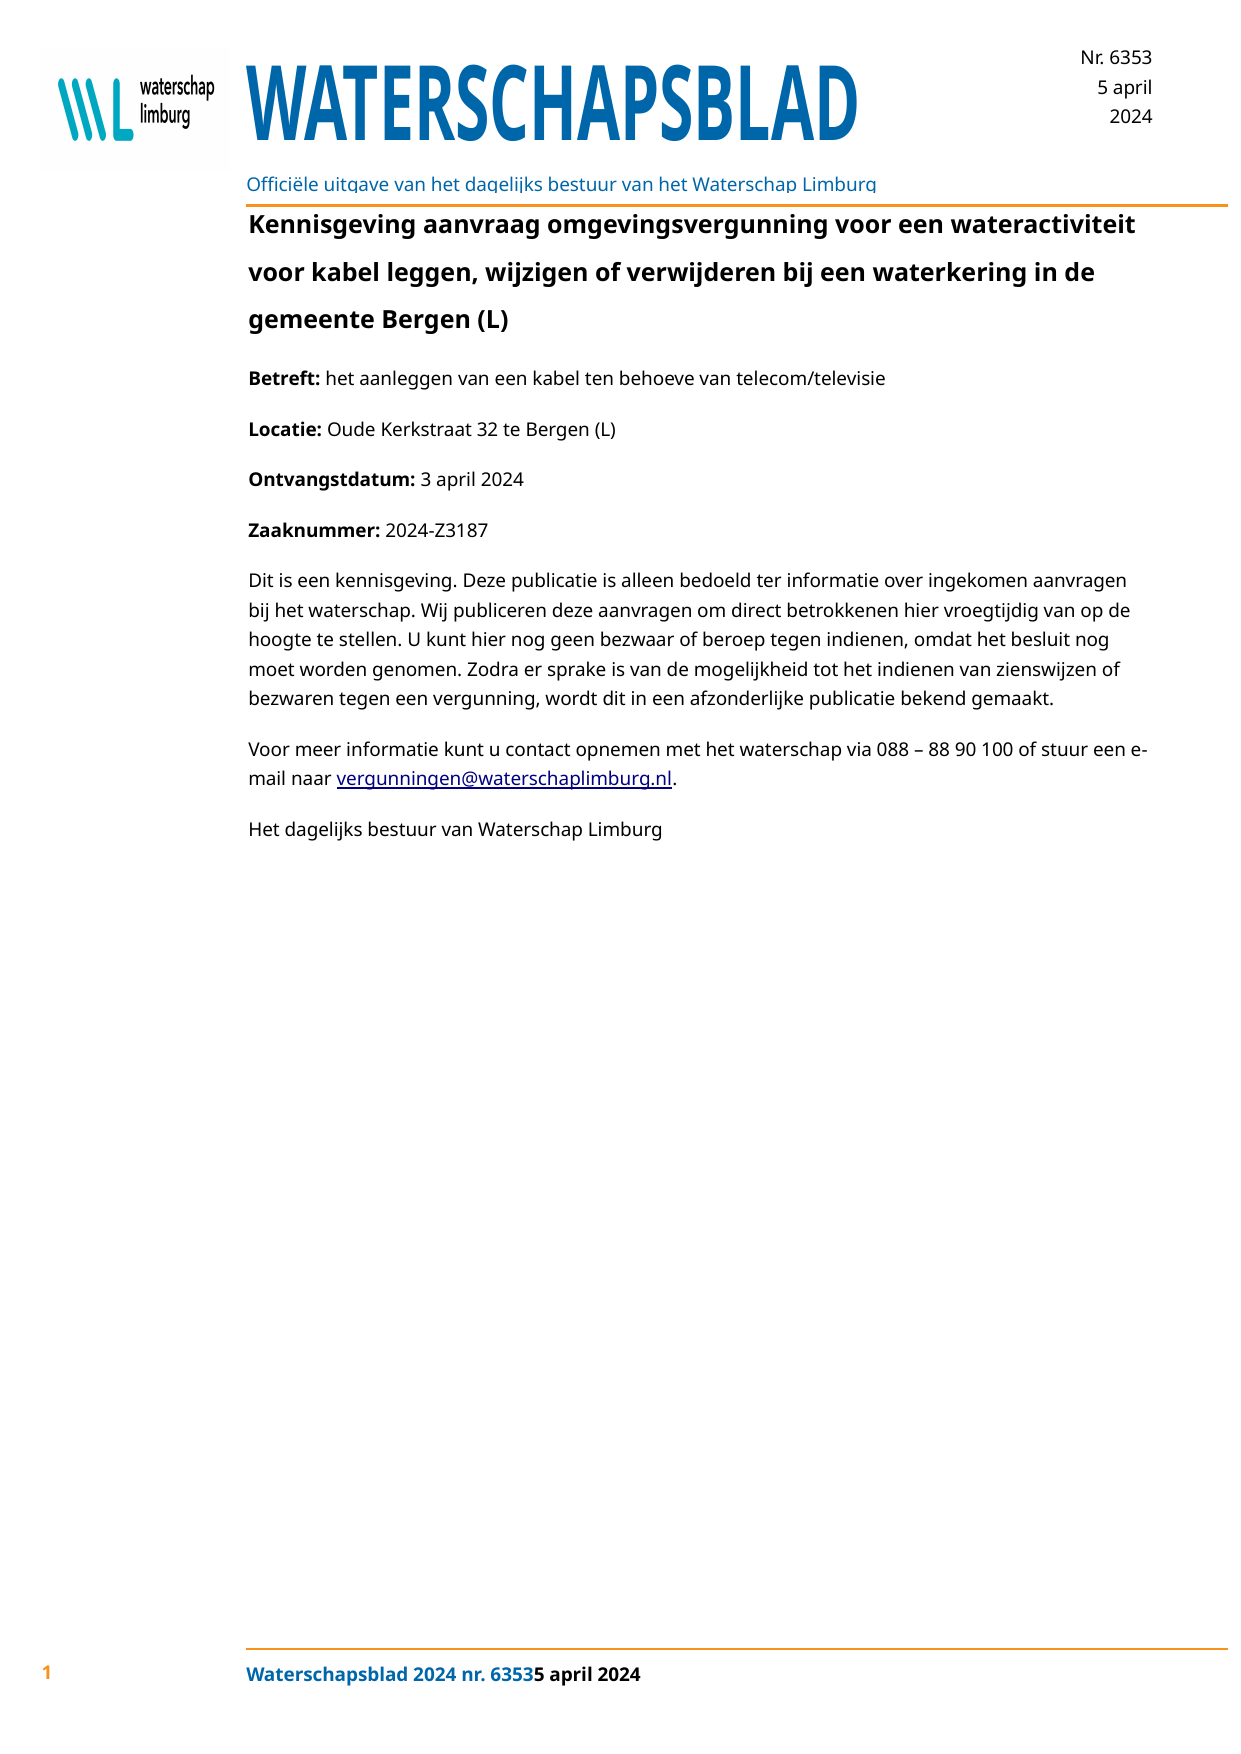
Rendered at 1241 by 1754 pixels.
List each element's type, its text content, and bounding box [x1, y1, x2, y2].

text Voor meer informatie kunt u contact opnemen met het waterschap via 088 – 88 90 100 of stuur een e-mail naar vergunningen@waterschaplimburg.nl. [248, 736, 1152, 791]
text Kennisgeving aanvraag omgevingsvergunning voor een wateractiviteit voor kabel leggen, wijzigen of verwijderen bij een waterkering in de gemeente Bergen (L) [248, 207, 1152, 336]
picture [41, 47, 231, 172]
text Betreft: het aanleggen van een kabel ten behoeve van telecom/televisie [248, 366, 1152, 391]
text Dit is een kennisgeving. Deze publicatie is alleen bedoeld ter informatie over ingekomen aanvragen bij het waterschap. Wij publiceren deze aanvragen om direct betrokkenen hier vroegtijdig van op de hoogte te stellen. U kunt hier nog geen bezwaar of beroep tegen indienen, omdat het besluit nog moet worden genomen. Zodra er sprake is van de mogelijkheid tot het indienen van zienswijzen of bezwaren tegen een vergunning, wordt dit in een afzonderlijke publicatie bekend gemaakt. [248, 567, 1152, 711]
text Zaaknummer: 2024-Z3187 [248, 517, 1152, 542]
text Locatie: Oude Kerkstraat 32 te Bergen (L) [248, 416, 1152, 442]
text Ontvangstdatum: 3 april 2024 [248, 466, 1152, 492]
text Het dagelijks bestuur van Waterschap Limburg [248, 816, 1152, 842]
